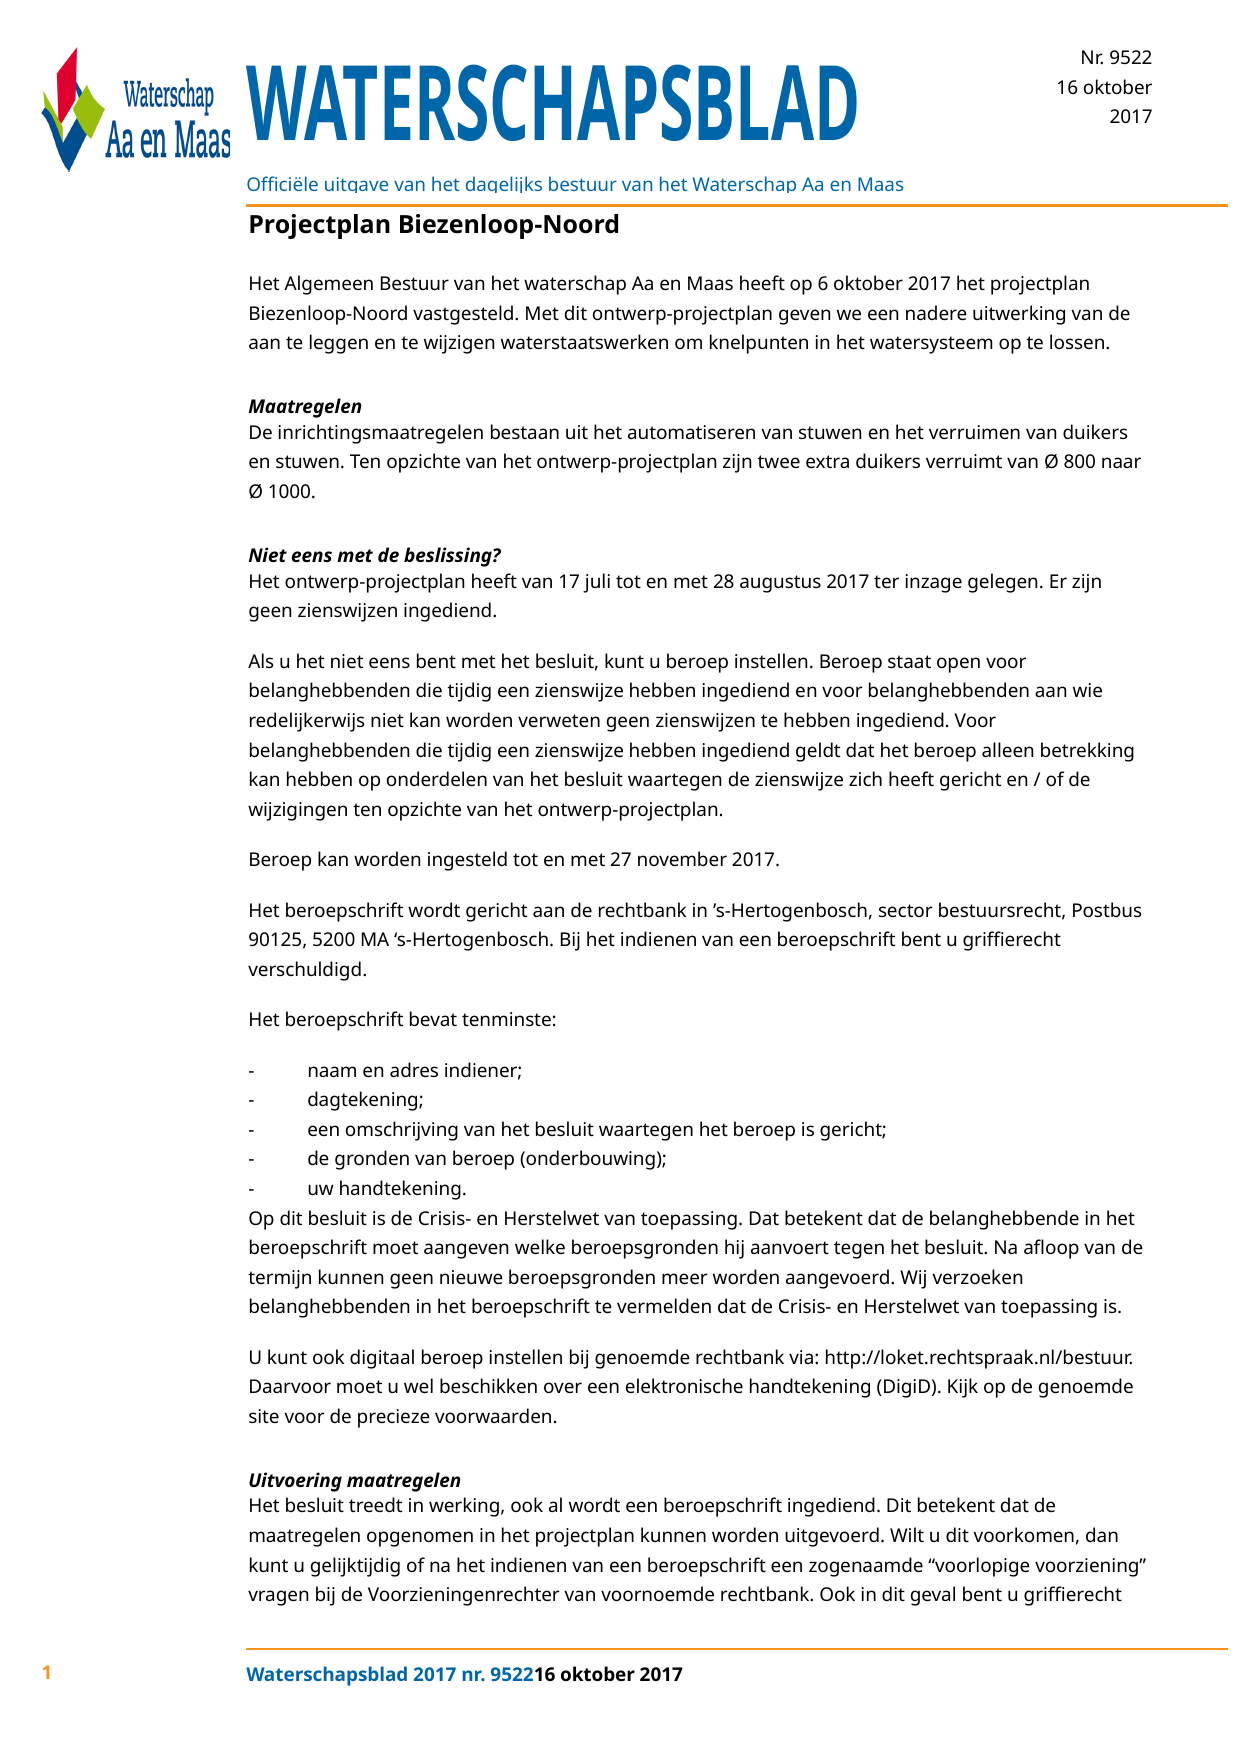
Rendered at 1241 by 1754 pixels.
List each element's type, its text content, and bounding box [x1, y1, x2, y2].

text Beroep kan worden ingesteld tot en met 27 november 2017. [248, 846, 1152, 872]
text Het besluit treedt in werking, ook al wordt een beroepschrift ingediend. Dit betekent dat de maatregelen opgenomen in het projectplan kunnen worden uitgevoerd. Wilt u dit voorkomen, dan kunt u gelijktijdig of na het indienen van een beroepschrift een zogenaamde “voorlopige voorziening” vragen bij de Voorzieningenrechter van voornoemde rechtbank. Ook in dit geval bent u griffierecht [248, 1493, 1152, 1607]
text Het ontwerp-projectplan heeft van 17 juli tot en met 28 augustus 2017 ter inzage gelegen. Er zijn geen zienswijzen ingediend. [248, 568, 1152, 623]
text U kunt ook digitaal beroep instellen bij genoemde rechtbank via: http://loket.rechtspraak.nl/bestuur. Daarvoor moet u wel beschikken over een elektronische handtekening (DigiD). Kijk op de genoemde site voor de precieze voorwaarden. [248, 1344, 1152, 1429]
list naam en adres indiener; [248, 1057, 1152, 1082]
text Projectplan Biezenloop-Noord [248, 207, 1152, 241]
text De inrichtingsmaatregelen bestaan uit het automatiseren van stuwen en het verruimen van duikers en stuwen. Ten opzichte van het ontwerp-projectplan zijn twee extra duikers verruimt van Ø 800 naar Ø 1000. [248, 419, 1152, 504]
text Het beroepschrift bevat tenminste: [248, 1006, 1152, 1032]
text Uitvoering maatregelen [248, 1467, 1152, 1493]
text Op dit besluit is de Crisis- en Herstelwet van toepassing. Dat betekent dat de belanghebbende in het beroepschrift moet aangeven welke beroepsgronden hij aanvoert tegen het besluit. Na afloop van de termijn kunnen geen nieuwe beroepsgronden meer worden aangevoerd. Wij verzoeken belanghebbenden in het beroepschrift te vermelden dat de Crisis- en Herstelwet van toepassing is. [248, 1205, 1152, 1319]
list uw handtekening. [248, 1175, 1152, 1201]
list dagtekening; [248, 1086, 1152, 1112]
list de gronden van beroep (onderbouwing); [248, 1146, 1152, 1171]
text Het beroepschrift wordt gericht aan de rechtbank in ’s-Hertogenbosch, sector bestuursrecht, Postbus 90125, 5200 MA ‘s-Hertogenbosch. Bij het indienen van een beroepschrift bent u griffierecht verschuldigd. [248, 897, 1152, 982]
text Als u het niet eens bent met het besluit, kunt u beroep instellen. Beroep staat open voor belanghebbenden die tijdig een zienswijze hebben ingediend en voor belanghebbenden aan wie redelijkerwijs niet kan worden verweten geen zienswijzen te hebben ingediend. Voor belanghebbenden die tijdig een zienswijze hebben ingediend geldt dat het beroep alleen betrekking kan hebben op onderdelen van het besluit waartegen de zienswijze zich heeft gericht en / of de wijzigingen ten opzichte van het ontwerp-projectplan. [248, 648, 1152, 822]
text Maatregelen [248, 393, 1152, 419]
picture [41, 47, 231, 172]
text Niet eens met de beslissing? [248, 542, 1152, 568]
list een omschrijving van het besluit waartegen het beroep is gericht; [248, 1116, 1152, 1142]
text Het Algemeen Bestuur van het waterschap Aa en Maas heeft op 6 oktober 2017 het projectplan Biezenloop-Noord vastgesteld. Met dit ontwerp-projectplan geven we een nadere uitwerking van de aan te leggen en te wijzigen waterstaatswerken om knelpunten in het watersysteem op te lossen. [248, 270, 1152, 355]
